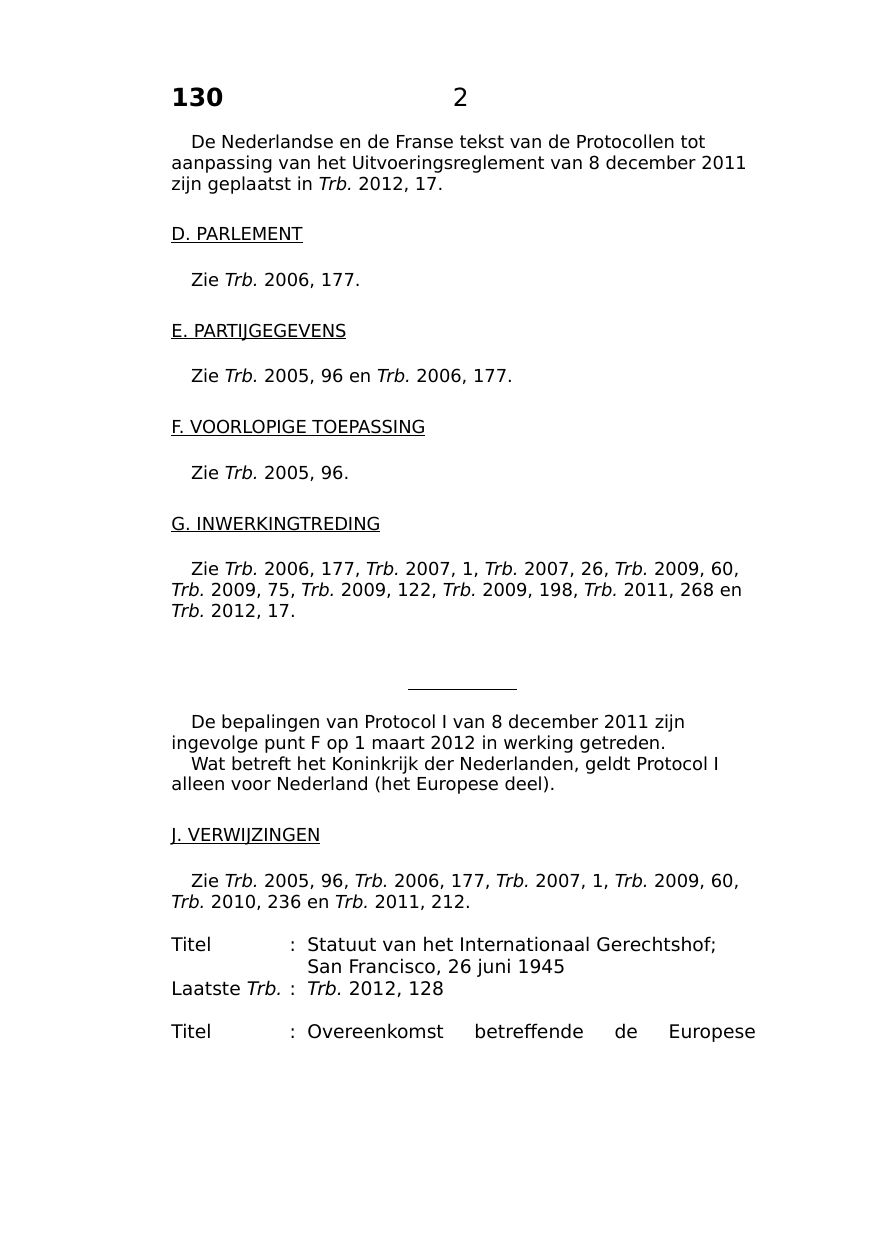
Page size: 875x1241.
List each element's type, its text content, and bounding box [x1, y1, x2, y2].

table_cell Trb. 2012, 128 [307, 978, 756, 1000]
table_cell [289, 1000, 307, 1022]
text Zie Trb. 2005, 96 en Trb. 2006, 177. [171, 366, 756, 387]
text Zie Trb. 2006, 177. [171, 270, 756, 291]
table_cell [307, 1000, 756, 1022]
subtitle E. PARTIJGEGEVENS [171, 321, 756, 341]
subtitle D. PARLEMENT [171, 224, 756, 245]
text Wat betreft het Koninkrijk der Nederlanden, geldt Protocol I alleen voor Nederland (het Europese deel). [171, 753, 756, 795]
text Zie Trb. 2005, 96. [171, 463, 756, 483]
table_header : [289, 934, 307, 978]
subtitle J. VERWIJZINGEN [171, 825, 756, 846]
table_cell Overeenkomst betreffende de Europese [307, 1022, 756, 1043]
text De bepalingen van Protocol I van 8 december 2011 zijn ingevolge punt F op 1 maart 2012 in werking getreden. [171, 712, 756, 753]
table_header Statuut van het Internationaal Gerechtshof; San Francisco, 26 juni 1945 [307, 934, 756, 978]
table_cell : [289, 1022, 307, 1043]
table_cell : [289, 978, 307, 1000]
text Zie Trb. 2005, 96, Trb. 2006, 177, Trb. 2007, 1, Trb. 2009, 60, Trb. 2010, 236 en Trb. 2011, 212. [171, 871, 756, 912]
text De Nederlandse en de Franse tekst van de Protocollen tot aanpassing van het Uitvoeringsreglement van 8 december 2011 zijn geplaatst in Trb. 2012, 17. [171, 132, 756, 194]
table_cell Titel [171, 1022, 289, 1043]
subtitle F. VOORLOPIGE TOEPASSING [171, 417, 756, 438]
subtitle G. INWERKINGTREDING [171, 513, 756, 534]
table_cell [171, 1000, 289, 1022]
text Zie Trb. 2006, 177, Trb. 2007, 1, Trb. 2007, 26, Trb. 2009, 60, Trb. 2009, 75, Trb. 2009, 122, Trb. 2009, 198, Trb. 2011, 268 en Trb. 2012, 17. [171, 559, 756, 621]
table_header Titel [171, 934, 289, 978]
table_cell Laatste Trb. [171, 978, 289, 1000]
